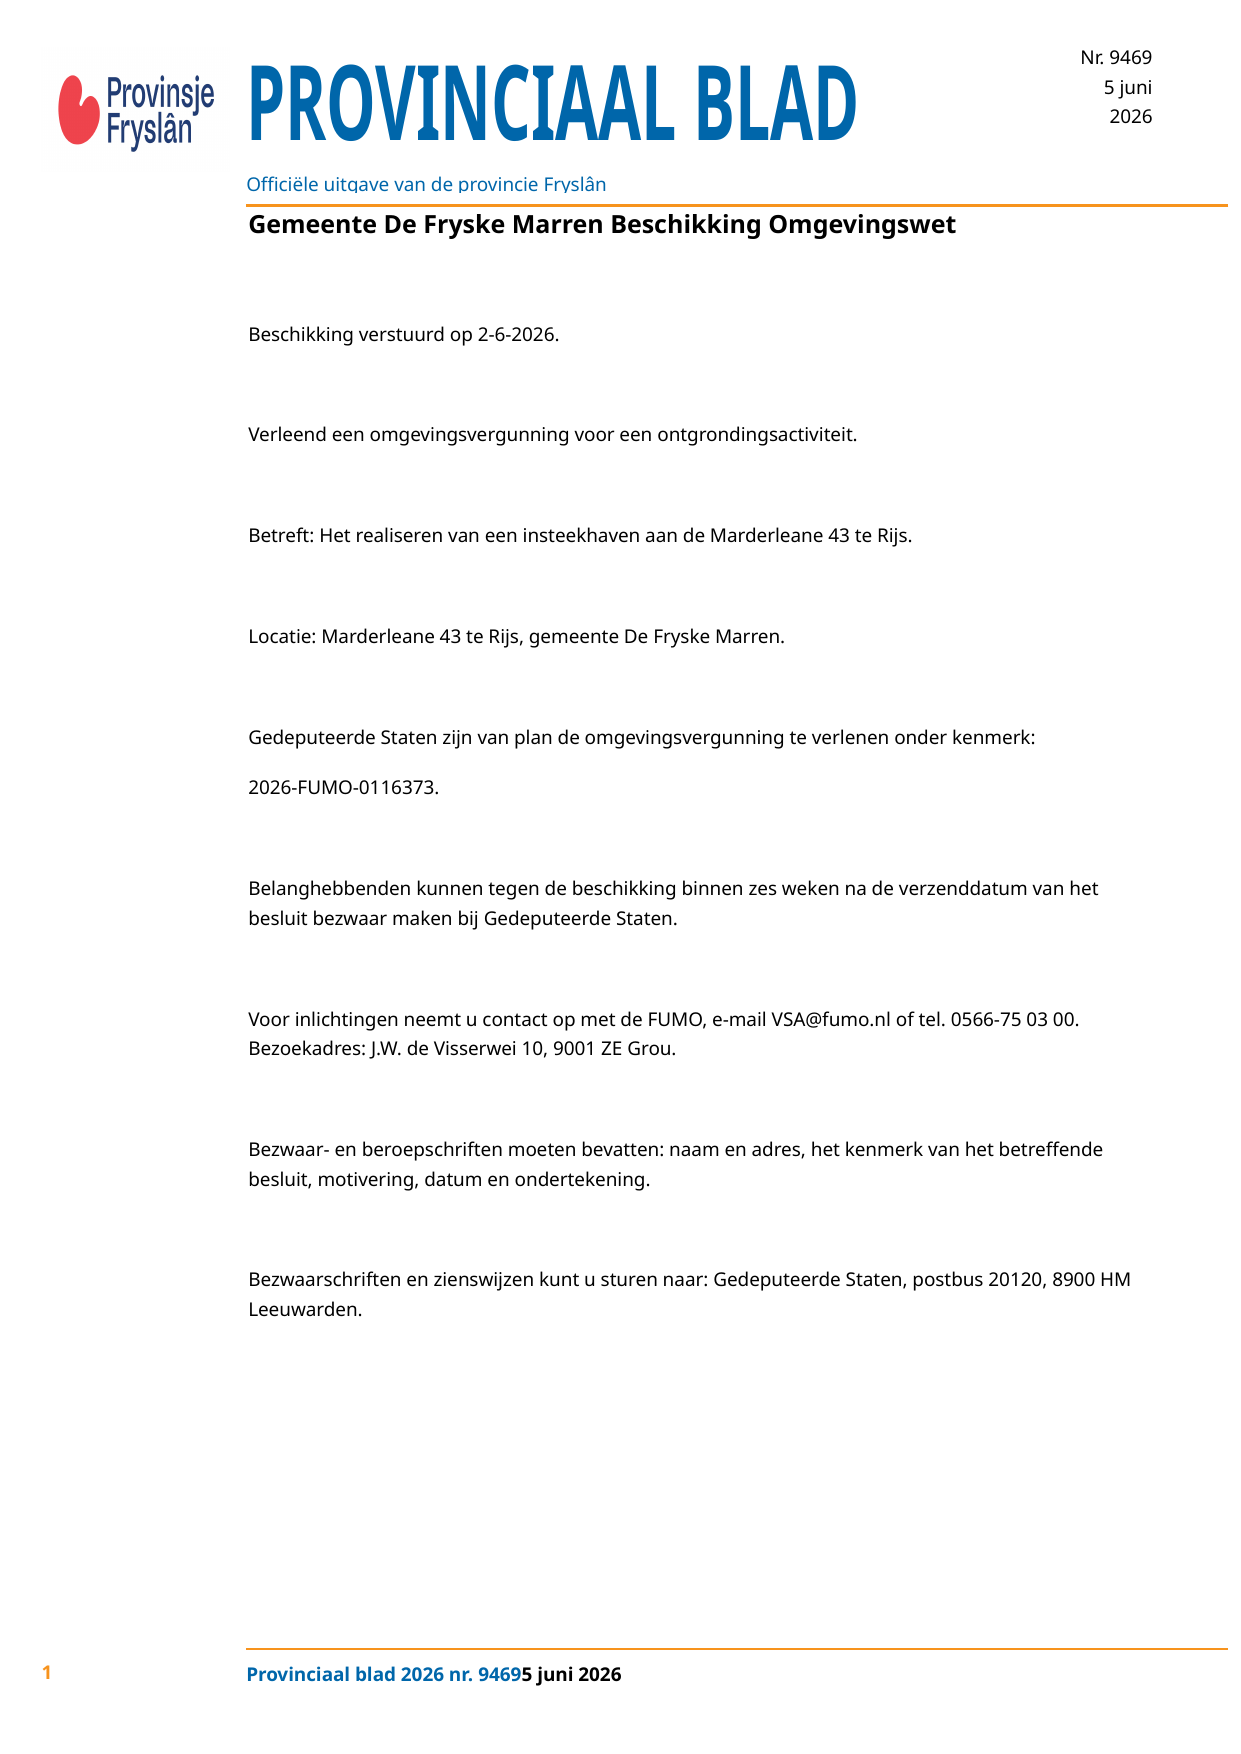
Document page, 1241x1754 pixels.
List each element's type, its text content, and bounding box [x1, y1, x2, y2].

text Bezwaarschriften en zienswijzen kunt u sturen naar: Gedeputeerde Staten, postbus 20120, 8900 HM Leeuwarden. [248, 1267, 1152, 1322]
text Verleend een omgevingsvergunning voor een ontgrondingsactiviteit. [248, 422, 1152, 447]
text Gemeente De Fryske Marren Beschikking Omgevingswet [248, 207, 1152, 241]
text Voor inlichtingen neemt u contact op met de FUMO, e-mail VSA@fumo.nl of tel. 0566-75 03 00. Bezoekadres: J.W. de Visserwei 10, 9001 ZE Grou. [248, 1006, 1152, 1061]
text 2026-FUMO-0116373. [248, 774, 1152, 800]
picture [41, 47, 231, 172]
text Betreft: Het realiseren van een insteekhaven aan de Marderleane 43 te Rijs. [248, 522, 1152, 548]
text Belanghebbenden kunnen tegen de beschikking binnen zes weken na de verzenddatum van het besluit bezwaar maken bij Gedeputeerde Staten. [248, 875, 1152, 931]
text Gedeputeerde Staten zijn van plan de omgevingsvergunning te verlenen onder kenmerk: [248, 724, 1152, 750]
text Beschikking verstuurd op 2-6-2026. [248, 321, 1152, 346]
text Locatie: Marderleane 43 te Rijs, gemeente De Fryske Marren. [248, 623, 1152, 649]
text Bezwaar- en beroepschriften moeten bevatten: naam en adres, het kenmerk van het betreffende besluit, motivering, datum en ondertekening. [248, 1136, 1152, 1191]
